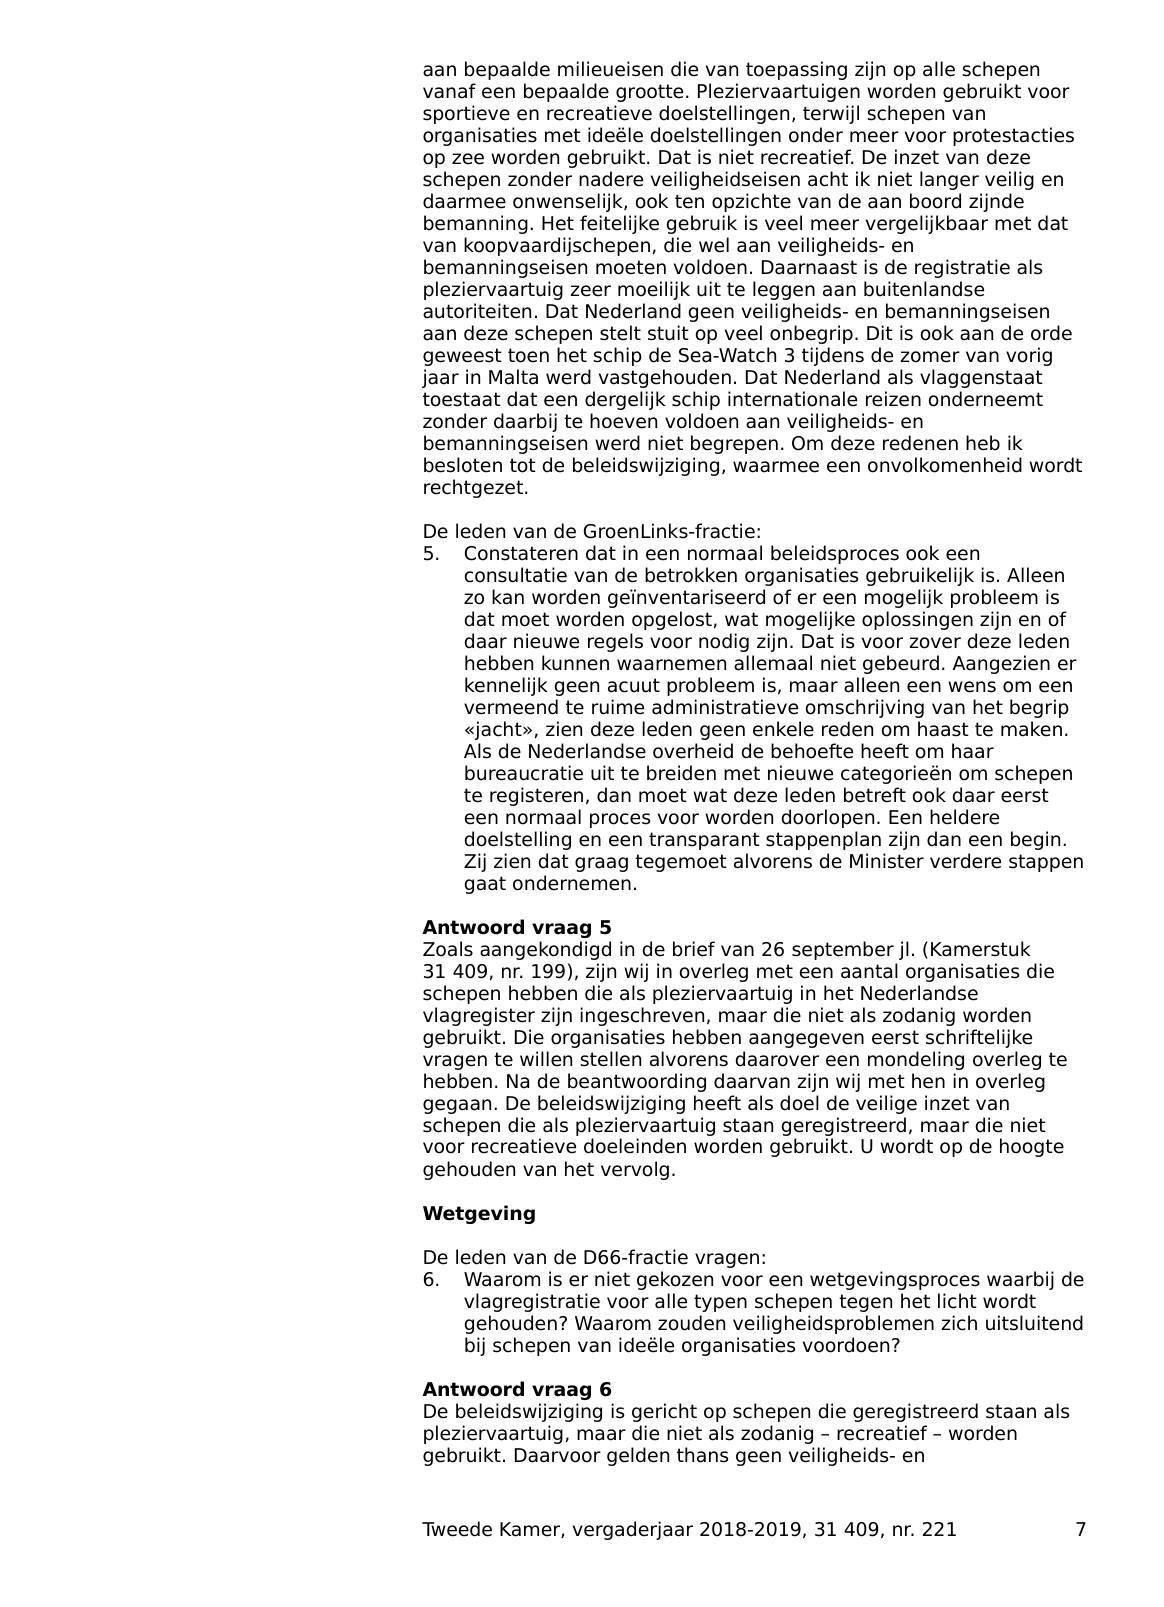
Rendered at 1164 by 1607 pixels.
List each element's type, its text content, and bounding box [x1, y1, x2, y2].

text 6. Waarom is er niet gekozen voor een wetgevingsproces waarbij de vlagregistratie voor alle typen schepen tegen het licht wordt gehouden? Waarom zouden veiligheidsproblemen zich uitsluitend bij schepen van ideële organisaties voordoen? [422, 1269, 1087, 1357]
text 5. Constateren dat in een normaal beleidsproces ook een consultatie van de betrokken organisaties gebruikelijk is. Alleen zo kan worden geïnventariseerd of er een mogelijk probleem is dat moet worden opgelost, wat mogelijke oplossingen zijn en of daar nieuwe regels voor nodig zijn. Dat is voor zover deze leden hebben kunnen waarnemen allemaal niet gebeurd. Aangezien er kennelijk geen acuut probleem is, maar alleen een wens om een vermeend te ruime administratieve omschrijving van het begrip «jacht», zien deze leden geen enkele reden om haast te maken. Als de Nederlandse overheid de behoefte heeft om haar bureaucratie uit te breiden met nieuwe categorieën om schepen te registeren, dan moet wat deze leden betreft ook daar eerst een normaal proces voor worden doorlopen. Een heldere doelstelling en een transparant stappenplan zijn dan een begin. Zij zien dat graag tegemoet alvorens de Minister verdere stappen gaat ondernemen. [422, 543, 1087, 894]
text Antwoord vraag 6 [422, 1379, 1087, 1401]
text Zoals aangekondigd in de brief van 26 september jl. (Kamerstuk 31 409, nr. 199), zijn wij in overleg met een aantal organisaties die schepen hebben die als pleziervaartuig in het Nederlandse vlagregister zijn ingeschreven, maar die niet als zodanig worden gebruikt. Die organisaties hebben aangegeven eerst schriftelijke vragen te willen stellen alvorens daarover een mondeling overleg te hebben. Na de beantwoording daarvan zijn wij met hen in overleg gegaan. De beleidswijziging heeft als doel de veilige inzet van schepen die als pleziervaartuig staan geregistreerd, maar die niet voor recreatieve doeleinden worden gebruikt. U wordt op de hoogte gehouden van het vervolg. [422, 939, 1087, 1180]
text De leden van de GroenLinks-fractie: [422, 521, 1087, 543]
subtitle Wetgeving [422, 1203, 1087, 1224]
text De leden van de D66-fractie vragen: [422, 1247, 1087, 1269]
text Antwoord vraag 5 [422, 917, 1087, 939]
text aan bepaalde milieueisen die van toepassing zijn op alle schepen vanaf een bepaalde grootte. Pleziervaartuigen worden gebruikt voor sportieve en recreatieve doelstellingen, terwijl schepen van organisaties met ideële doelstellingen onder meer voor protestacties op zee worden gebruikt. Dat is niet recreatief. De inzet van deze schepen zonder nadere veiligheidseisen acht ik niet langer veilig en daarmee onwenselijk, ook ten opzichte van de aan boord zijnde bemanning. Het feitelijke gebruik is veel meer vergelijkbaar met dat van koopvaardijschepen, die wel aan veiligheids- en bemanningseisen moeten voldoen. Daarnaast is de registratie als pleziervaartuig zeer moeilijk uit te leggen aan buitenlandse autoriteiten. Dat Nederland geen veiligheids- en bemanningseisen aan deze schepen stelt stuit op veel onbegrip. Dit is ook aan de orde geweest toen het schip de Sea-Watch 3 tijdens de zomer van vorig jaar in Malta werd vastgehouden. Dat Nederland als vlaggenstaat toestaat dat een dergelijk schip internationale reizen onderneemt zonder daarbij te hoeven voldoen aan veiligheids- en bemanningseisen werd niet begrepen. Om deze redenen heb ik besloten tot de beleidswijziging, waarmee een onvolkomenheid wordt rechtgezet. [422, 59, 1087, 499]
text De beleidswijziging is gericht op schepen die geregistreerd staan als pleziervaartuig, maar die niet als zodanig – recreatief – worden gebruikt. Daarvoor gelden thans geen veiligheids- en [422, 1401, 1087, 1467]
